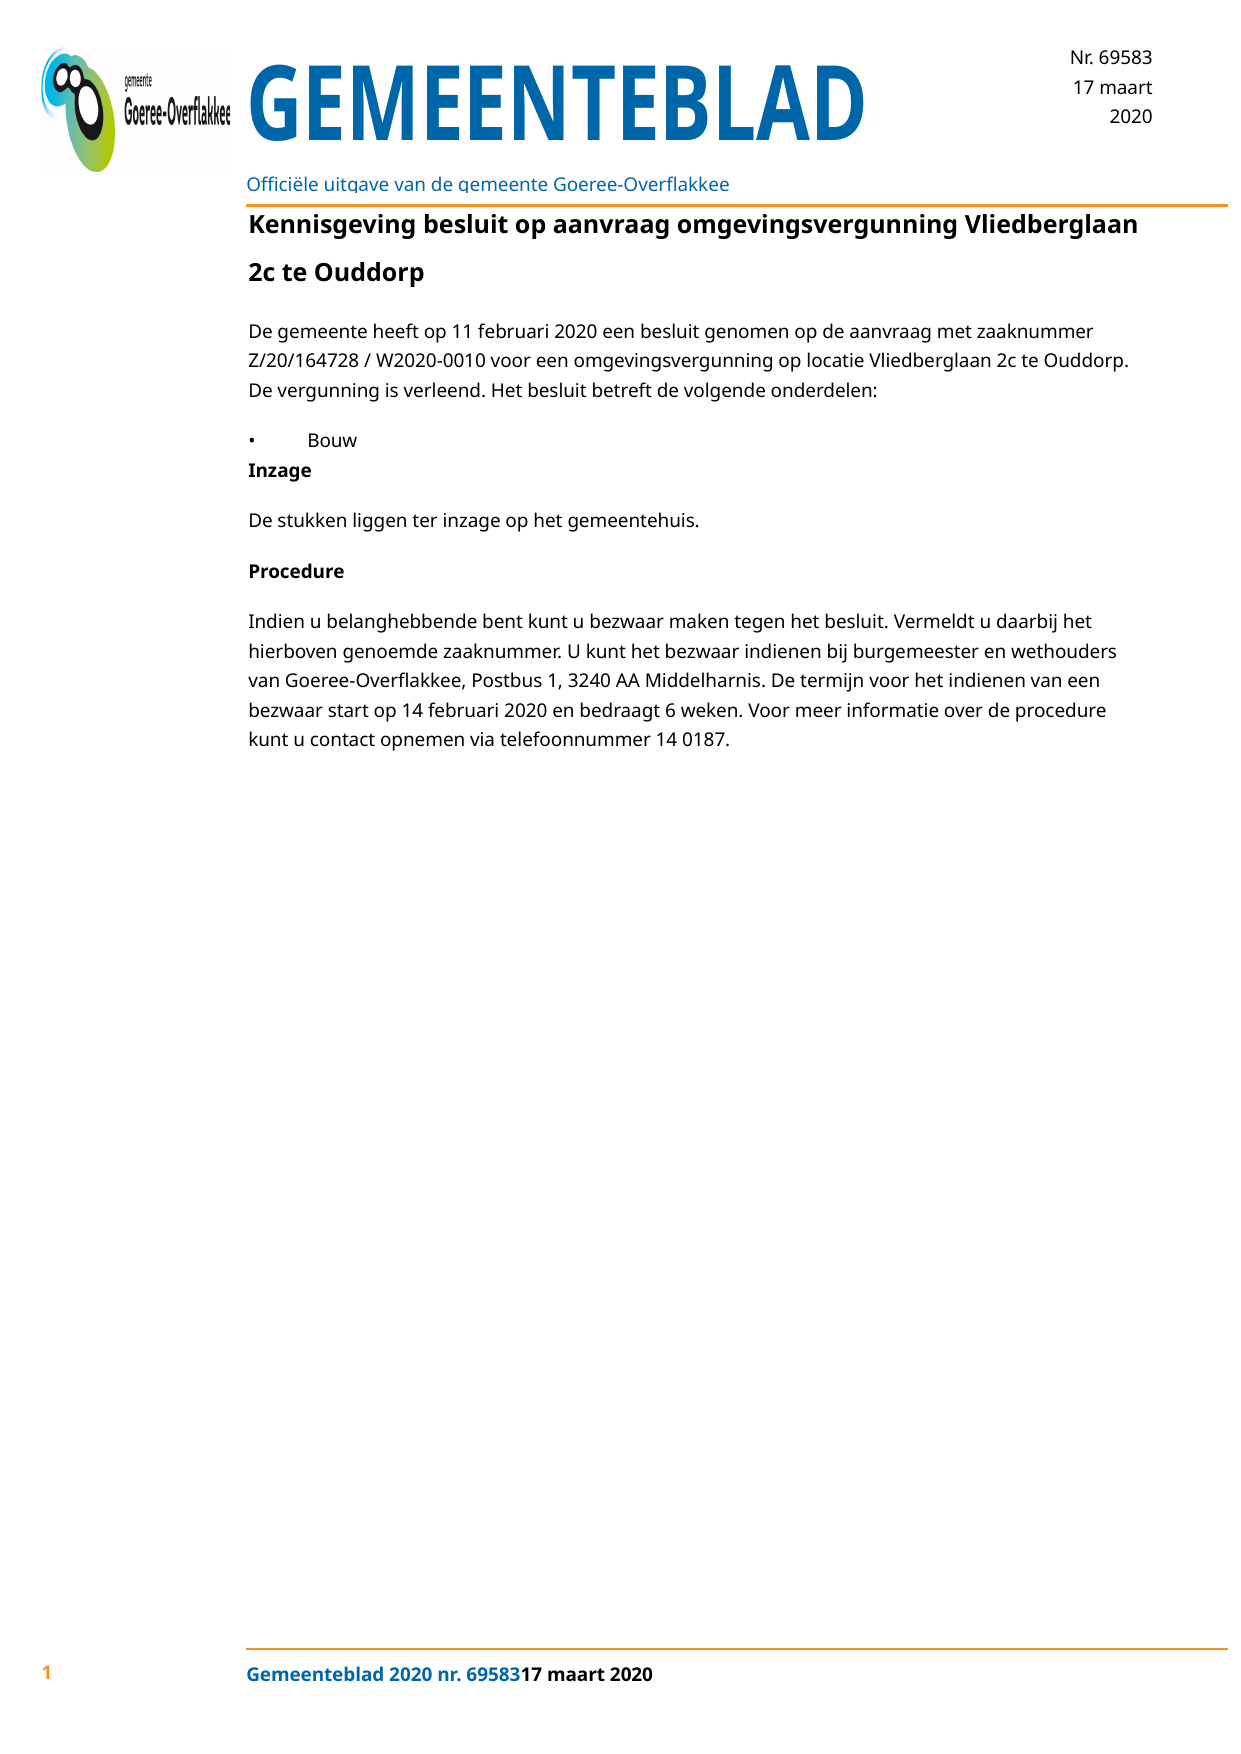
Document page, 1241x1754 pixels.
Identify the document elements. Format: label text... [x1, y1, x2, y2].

picture [41, 47, 231, 172]
text De stukken liggen ter inzage op het gemeentehuis. [248, 507, 1152, 533]
text Procedure [248, 558, 1152, 584]
text Inzage [248, 457, 1152, 483]
text Indien u belanghebbende bent kunt u bezwaar maken tegen het besluit. Vermeldt u daarbij het hierboven genoemde zaaknummer. U kunt het bezwaar indienen bij burgemeester en wethouders van Goeree-Overflakkee, Postbus 1, 3240 AA Middelharnis. De termijn voor het indienen van een bezwaar start op 14 februari 2020 en bedraagt 6 weken. Voor meer informatie over de procedure kunt u contact opnemen via telefoonnummer 14 0187. [248, 608, 1152, 752]
list Bouw [248, 427, 1152, 453]
text De gemeente heeft op 11 februari 2020 een besluit genomen op de aanvraag met zaaknummer Z/20/164728 / W2020-0010 voor een omgevingsvergunning op locatie Vliedberglaan 2c te Ouddorp. De vergunning is verleend. Het besluit betreft de volgende onderdelen: [248, 318, 1152, 403]
text Kennisgeving besluit op aanvraag omgevingsvergunning Vliedberglaan 2c te Ouddorp [248, 207, 1152, 288]
